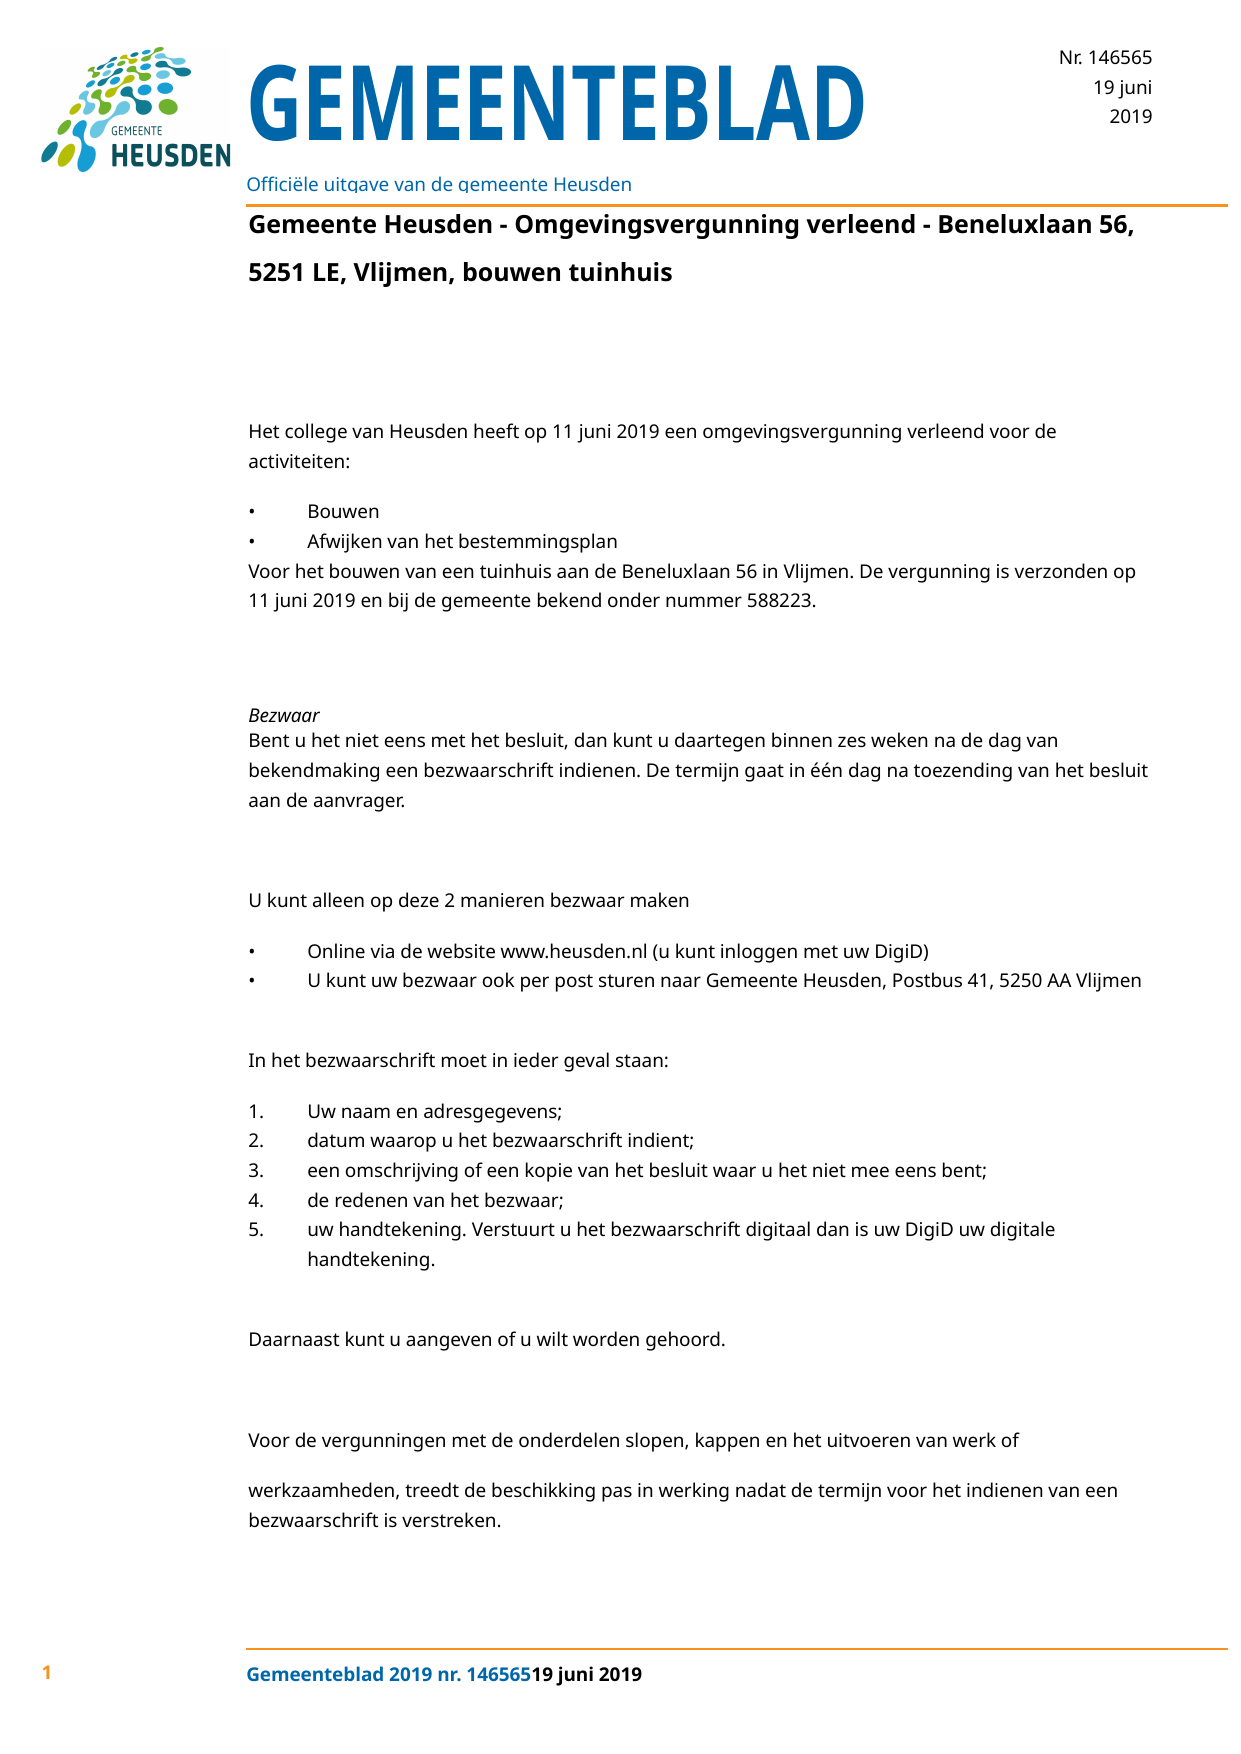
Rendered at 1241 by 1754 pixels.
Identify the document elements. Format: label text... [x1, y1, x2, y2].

text werkzaamheden, treedt de beschikking pas in werking nadat de termijn voor het indienen van een bezwaarschrift is verstreken. [248, 1477, 1152, 1532]
list de redenen van het bezwaar; [248, 1187, 1152, 1212]
text Daarnaast kunt u aangeven of u wilt worden gehoord. [248, 1326, 1152, 1352]
list Uw naam en adresgegevens; [248, 1098, 1152, 1124]
list uw handtekening. Verstuurt u het bezwaarschrift digitaal dan is uw DigiD uw digitale handtekening. [248, 1216, 1152, 1272]
list U kunt uw bezwaar ook per post sturen naar Gemeente Heusden, Postbus 41, 5250 AA Vlijmen [248, 968, 1152, 993]
text Bent u het niet eens met het besluit, dan kunt u daartegen binnen zes weken na de dag van bekendmaking een bezwaarschrift indienen. De termijn gaat in één dag na toezending van het besluit aan de aanvrager. [248, 728, 1152, 812]
list Bouwen [248, 499, 1152, 524]
list datum waarop u het bezwaarschrift indient; [248, 1128, 1152, 1153]
text U kunt alleen op deze 2 manieren bezwaar maken [248, 888, 1152, 913]
text Bezwaar [248, 702, 1152, 728]
text Het college van Heusden heeft op 11 juni 2019 een omgevingsvergunning verleend voor de activiteiten: [248, 419, 1152, 474]
list Online via de website www.heusden.nl (u kunt inloggen met uw DigiD) [248, 938, 1152, 964]
text In het bezwaarschrift moet in ieder geval staan: [248, 1048, 1152, 1073]
text Voor het bouwen van een tuinhuis aan de Beneluxlaan 56 in Vlijmen. De vergunning is verzonden op 11 juni 2019 en bij de gemeente bekend onder nummer 588223. [248, 558, 1152, 613]
list Afwijken van het bestemmingsplan [248, 528, 1152, 554]
text Voor de vergunningen met de onderdelen slopen, kappen en het uitvoeren van werk of [248, 1427, 1152, 1452]
text Gemeente Heusden - Omgevingsvergunning verleend - Beneluxlaan 56, 5251 LE, Vlijmen, bouwen tuinhuis [248, 207, 1152, 288]
list een omschrijving of een kopie van het besluit waar u het niet mee eens bent; [248, 1157, 1152, 1183]
picture [41, 47, 231, 172]
